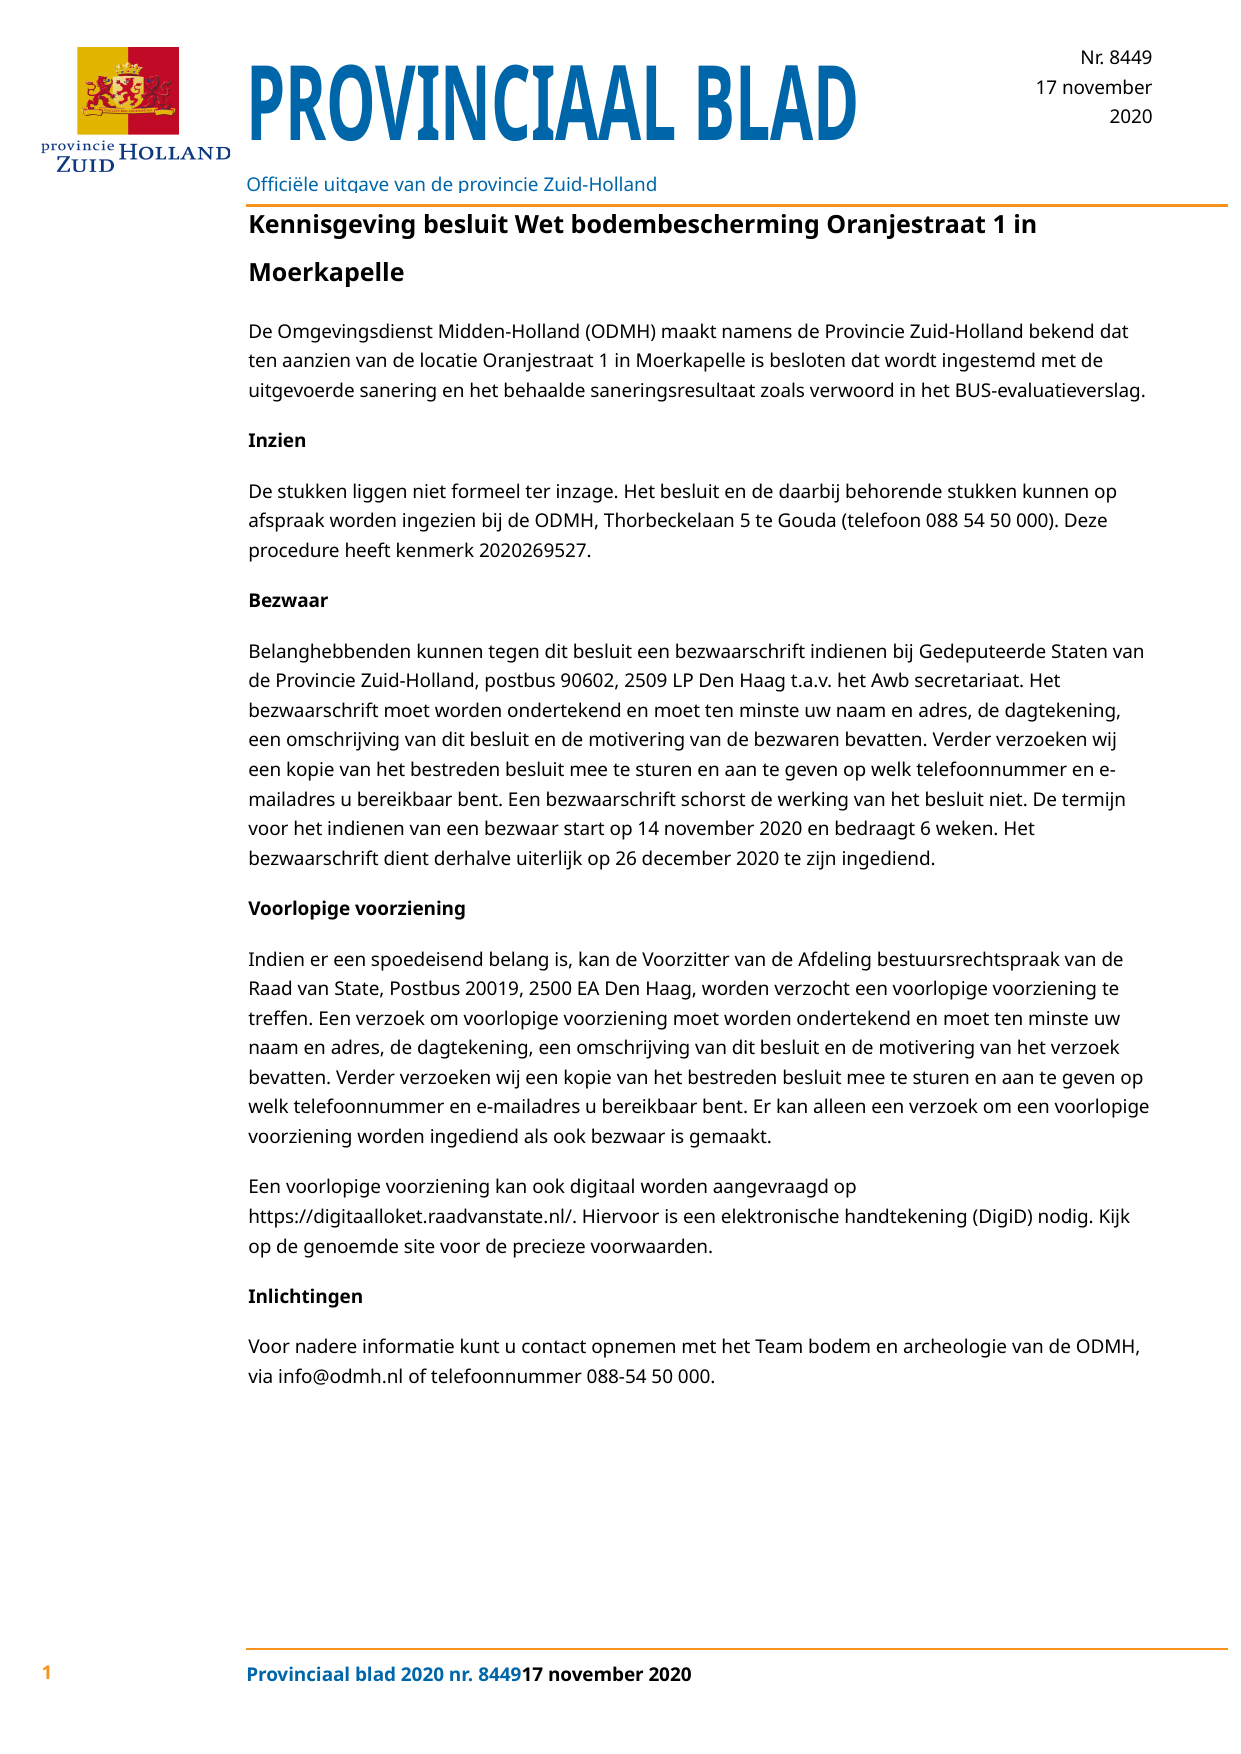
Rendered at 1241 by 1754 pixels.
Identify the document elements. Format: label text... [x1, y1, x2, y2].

text Voor nadere informatie kunt u contact opnemen met het Team bodem en archeologie van de ODMH, via info@odmh.nl of telefoonnummer 088-54 50 000. [248, 1334, 1152, 1389]
text De stukken liggen niet formeel ter inzage. Het besluit en de daarbij behorende stukken kunnen op afspraak worden ingezien bij de ODMH, Thorbeckelaan 5 te Gouda (telefoon 088 54 50 000). Deze procedure heeft kenmerk 2020269527. [248, 478, 1152, 563]
picture [41, 47, 231, 172]
text Inzien [248, 427, 1152, 453]
text Inlichtingen [248, 1283, 1152, 1309]
text Kennisgeving besluit Wet bodembescherming Oranjestraat 1 in Moerkapelle [248, 207, 1152, 288]
text Bezwaar [248, 587, 1152, 613]
text De Omgevingsdienst Midden-Holland (ODMH) maakt namens de Provincie Zuid-Holland bekend dat ten aanzien van de locatie Oranjestraat 1 in Moerkapelle is besloten dat wordt ingestemd met de uitgevoerde sanering en het behaalde saneringsresultaat zoals verwoord in het BUS-evaluatieverslag. [248, 318, 1152, 403]
text Voorlopige voorziening [248, 895, 1152, 921]
text Belanghebbenden kunnen tegen dit besluit een bezwaarschrift indienen bij Gedeputeerde Staten van de Provincie Zuid-Holland, postbus 90602, 2509 LP Den Haag t.a.v. het Awb secretariaat. Het bezwaarschrift moet worden ondertekend en moet ten minste uw naam en adres, de dagtekening, een omschrijving van dit besluit en de motivering van de bezwaren bevatten. Verder verzoeken wij een kopie van het bestreden besluit mee te sturen en aan te geven op welk telefoonnummer en e-mailadres u bereikbaar bent. Een bezwaarschrift schorst de werking van het besluit niet. De termijn voor het indienen van een bezwaar start op 14 november 2020 en bedraagt 6 weken. Het bezwaarschrift dient derhalve uiterlijk op 26 december 2020 te zijn ingediend. [248, 638, 1152, 871]
text Indien er een spoedeisend belang is, kan de Voorzitter van de Afdeling bestuursrechtspraak van de Raad van State, Postbus 20019, 2500 EA Den Haag, worden verzocht een voorlopige voorziening te treffen. Een verzoek om voorlopige voorziening moet worden ondertekend en moet ten minste uw naam en adres, de dagtekening, een omschrijving van dit besluit en de motivering van het verzoek bevatten. Verder verzoeken wij een kopie van het bestreden besluit mee te sturen en aan te geven op welk telefoonnummer en e-mailadres u bereikbaar bent. Er kan alleen een verzoek om een voorlopige voorziening worden ingediend als ook bezwaar is gemaakt. [248, 946, 1152, 1149]
text Een voorlopige voorziening kan ook digitaal worden aangevraagd op https://digitaalloket.raadvanstate.nl/. Hiervoor is een elektronische handtekening (DigiD) nodig. Kijk op de genoemde site voor de precieze voorwaarden. [248, 1174, 1152, 1259]
